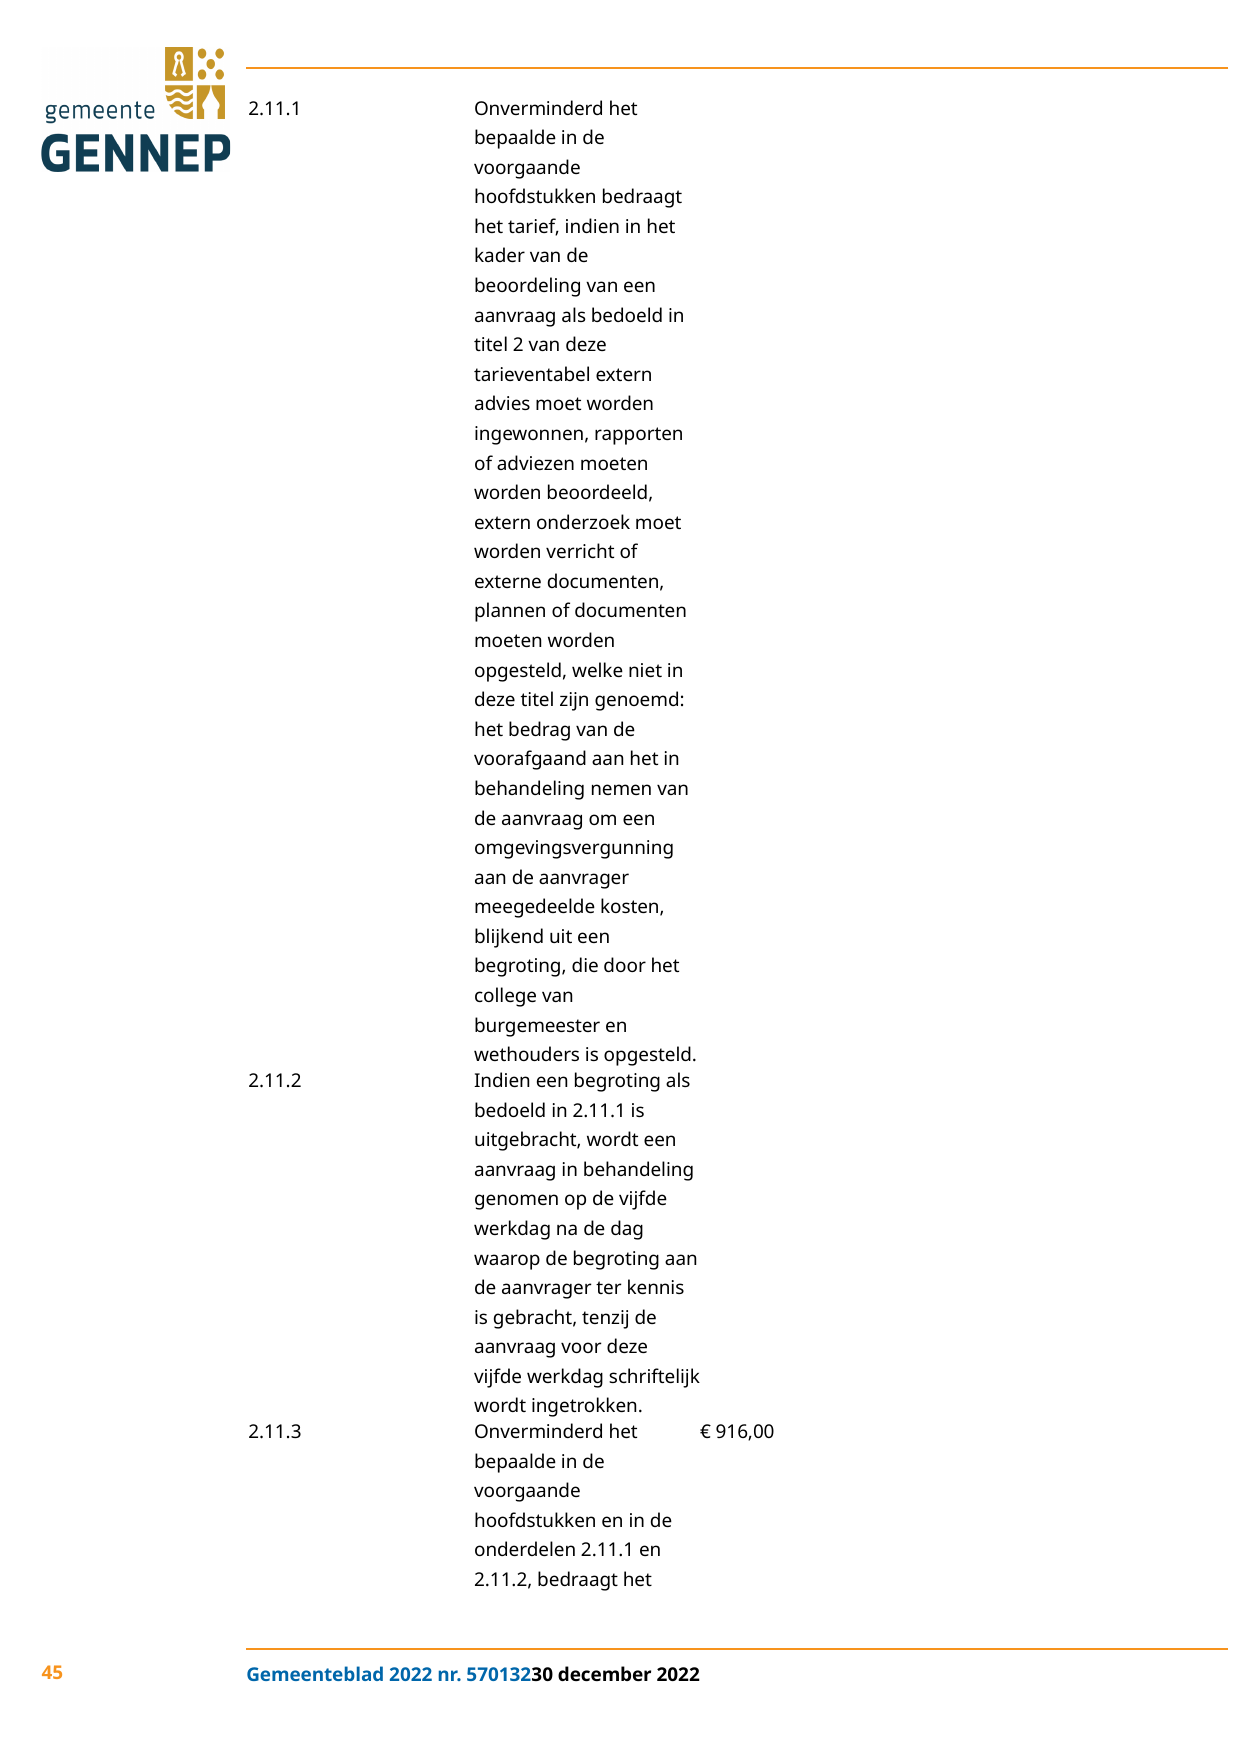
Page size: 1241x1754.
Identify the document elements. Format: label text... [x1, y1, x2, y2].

table_cell Onverminderd het bepaalde in de voorgaande hoofdstukken en in de onderdelen 2.11.1 en 2.11.2, bedraagt het [474, 1418, 700, 1592]
table_cell Onverminderd het bepaalde in de voorgaande hoofdstukken bedraagt het tarief, indien in het kader van de beoordeling van een aanvraag als bedoeld in titel 2 van deze tarieventabel extern advies moet worden ingewonnen, rapporten of adviezen moeten worden beoordeeld, extern onderzoek moet worden verricht of externe documenten, plannen of documenten moeten worden opgesteld, welke niet in deze titel zijn genoemd: het bedrag van de voorafgaand aan het in behandeling nemen van de aanvraag om een omgevingsvergunning aan de aanvrager meegedeelde kosten, blijkend uit een begroting, die door het college van burgemeester en wethouders is opgesteld. [474, 95, 700, 1067]
table_cell [926, 95, 1152, 1067]
table_cell 2.11.1 [248, 95, 474, 1067]
table_cell [700, 1067, 926, 1418]
table_cell [926, 1067, 1152, 1418]
table_cell [700, 95, 926, 1067]
table_cell Indien een begroting als bedoeld in 2.11.1 is uitgebracht, wordt een aanvraag in behandeling genomen op de vijfde werkdag na de dag waarop de begroting aan de aanvrager ter kennis is gebracht, tenzij de aanvraag voor deze vijfde werkdag schriftelijk wordt ingetrokken. [474, 1067, 700, 1418]
table_cell 2.11.2 [248, 1067, 474, 1418]
table_cell [926, 1418, 1152, 1592]
table_cell € 916,00 [700, 1418, 926, 1592]
table_cell 2.11.3 [248, 1418, 474, 1592]
picture [41, 47, 231, 172]
